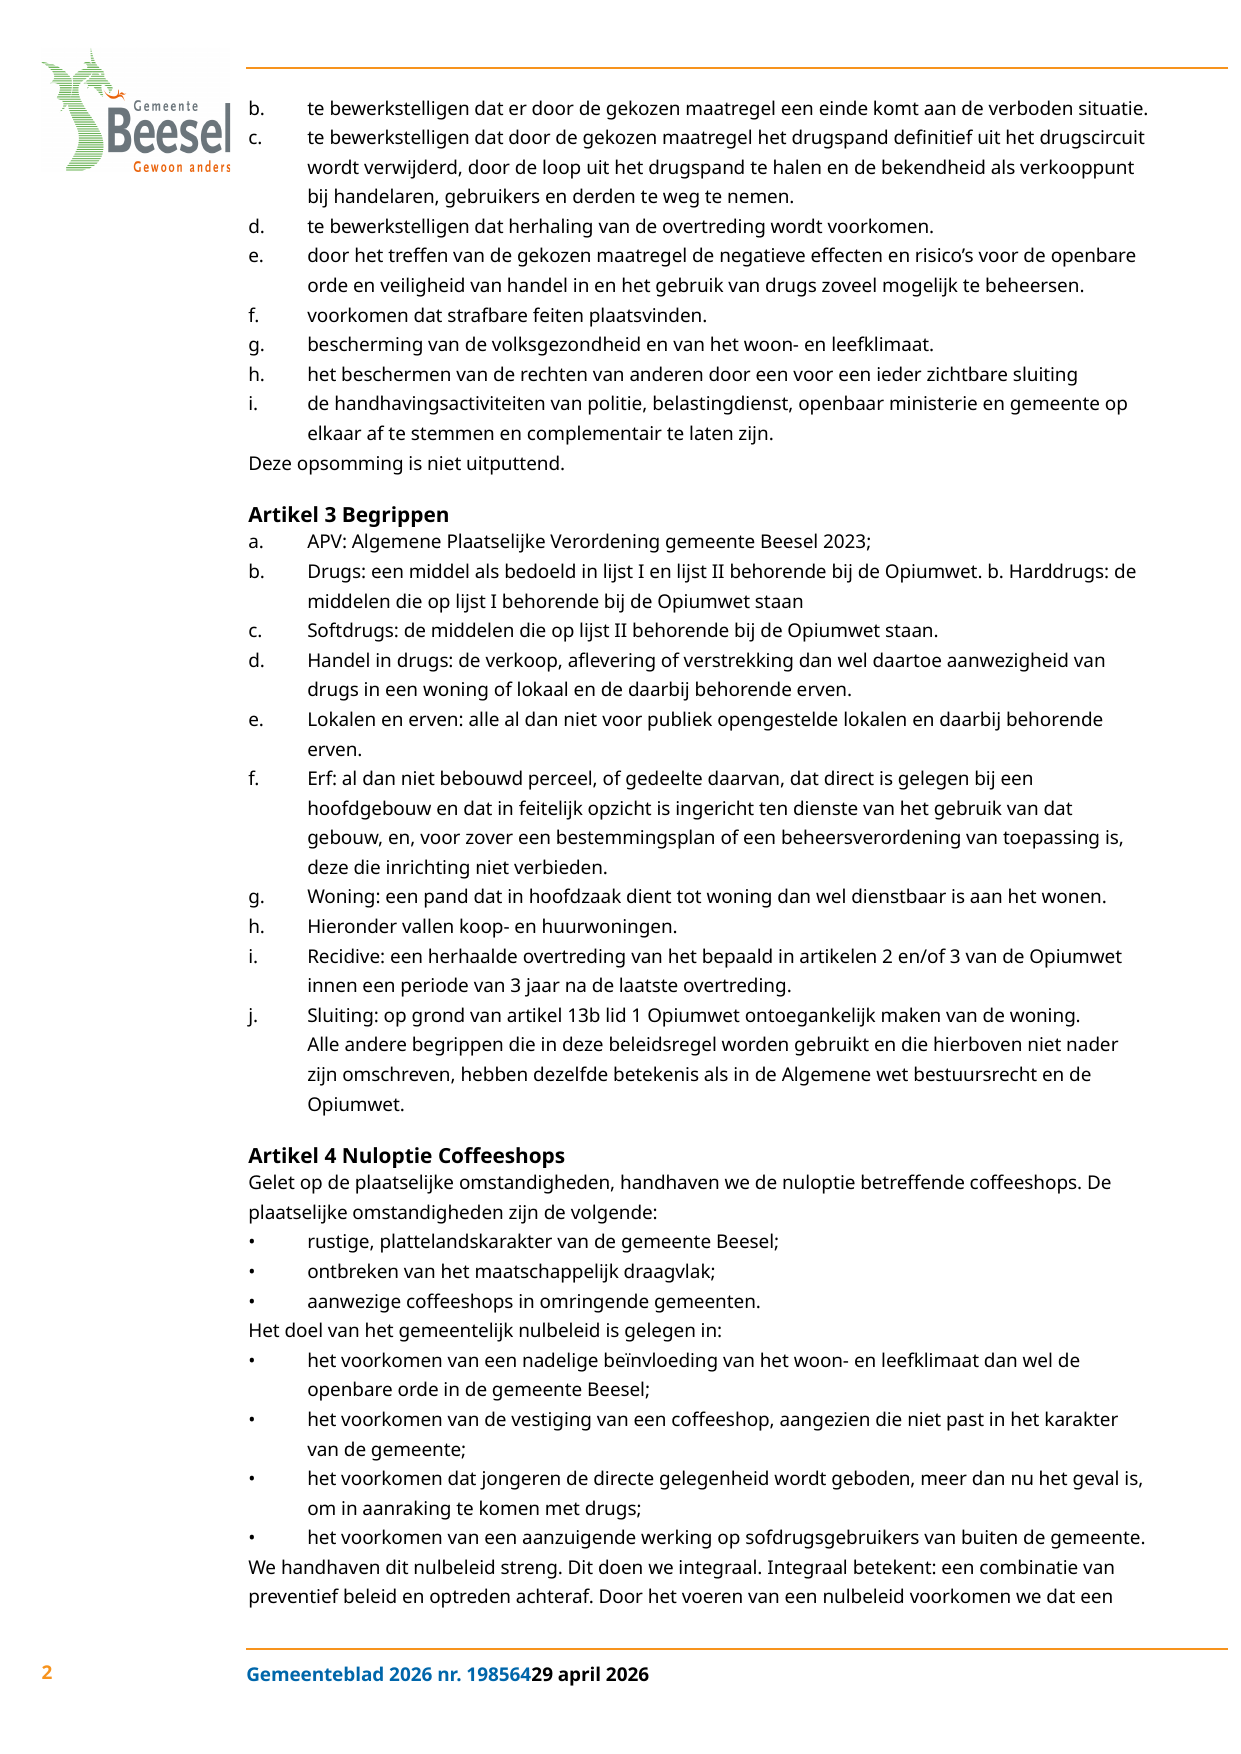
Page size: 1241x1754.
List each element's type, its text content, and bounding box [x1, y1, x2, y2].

list rustige, plattelandskarakter van de gemeente Beesel; [248, 1229, 1152, 1254]
list aanwezige coffeeshops in omringende gemeenten. [248, 1288, 1152, 1314]
text Artikel 3 Begrippen [248, 500, 1152, 529]
list ontbreken van het maatschappelijk draagvlak; [248, 1258, 1152, 1284]
list bescherming van de volksgezondheid en van het woon- en leefklimaat. [248, 331, 1152, 357]
list de handhavingsactiviteiten van politie, belastingdienst, openbaar ministerie en gemeente op elkaar af te stemmen en complementair te laten zijn. [248, 391, 1152, 446]
text Artikel 4 Nuloptie Coffeeshops [248, 1141, 1152, 1169]
text Gelet op de plaatselijke omstandigheden, handhaven we de nuloptie betreffende coffeeshops. De plaatselijke omstandigheden zijn de volgende: [248, 1169, 1152, 1225]
text Het doel van het gemeentelijk nulbeleid is gelegen in: [248, 1317, 1152, 1343]
list voorkomen dat strafbare feiten plaatsvinden. [248, 302, 1152, 328]
list Erf: al dan niet bebouwd perceel, of gedeelte daarvan, dat direct is gelegen bij een hoofdgebouw en dat in feitelijk opzicht is ingericht ten dienste van het gebruik van dat gebouw, en, voor zover een bestemmingsplan of een beheersverordening van toepassing is, deze die inrichting niet verbieden. [248, 765, 1152, 880]
list te bewerkstelligen dat door de gekozen maatregel het drugspand definitief uit het drugscircuit wordt verwijderd, door de loop uit het drugspand te halen en de bekendheid als verkooppunt bij handelaren, gebruikers en derden te weg te nemen. [248, 124, 1152, 209]
text Deze opsomming is niet uitputtend. [248, 450, 1152, 476]
list Recidive: een herhaalde overtreding van het bepaald in artikelen 2 en/of 3 van de Opiumwet innen een periode van 3 jaar na de laatste overtreding. [248, 943, 1152, 998]
list te bewerkstelligen dat herhaling van de overtreding wordt voorkomen. [248, 213, 1152, 239]
list het voorkomen dat jongeren de directe gelegenheid wordt geboden, meer dan nu het geval is, om in aanraking te komen met drugs; [248, 1465, 1152, 1521]
list het voorkomen van een nadelige beïnvloeding van het woon- en leefklimaat dan wel de openbare orde in de gemeente Beesel; [248, 1347, 1152, 1402]
list Drugs: een middel als bedoeld in lijst I en lijst II behorende bij de Opiumwet. b. Harddrugs: de middelen die op lijst I behorende bij de Opiumwet staan [248, 558, 1152, 613]
list Softdrugs: de middelen die op lijst II behorende bij de Opiumwet staan. [248, 617, 1152, 643]
list het voorkomen van een aanzuigende werking op sofdrugsgebruikers van buiten de gemeente. [248, 1524, 1152, 1550]
list Woning: een pand dat in hoofdzaak dient tot woning dan wel dienstbaar is aan het wonen. [248, 884, 1152, 909]
list te bewerkstelligen dat er door de gekozen maatregel een einde komt aan de verboden situatie. [248, 95, 1152, 121]
list Alle andere begrippen die in deze beleidsregel worden gebruikt en die hierboven niet nader zijn omschreven, hebben dezelfde betekenis als in de Algemene wet bestuursrecht en de Opiumwet. [248, 1032, 1152, 1116]
list Sluiting: op grond van artikel 13b lid 1 Opiumwet ontoegankelijk maken van de woning. [248, 1002, 1152, 1028]
list APV: Algemene Plaatselijke Verordening gemeente Beesel 2023; [248, 529, 1152, 554]
picture [41, 47, 231, 172]
list door het treffen van de gekozen maatregel de negatieve effecten en risico’s voor de openbare orde en veiligheid van handel in en het gebruik van drugs zoveel mogelijk te beheersen. [248, 243, 1152, 298]
text We handhaven dit nulbeleid streng. Dit doen we integraal. Integraal betekent: een combinatie van preventief beleid en optreden achteraf. Door het voeren van een nulbeleid voorkomen we dat een [248, 1554, 1152, 1609]
list Hieronder vallen koop- en huurwoningen. [248, 913, 1152, 939]
list Lokalen en erven: alle al dan niet voor publiek opengestelde lokalen en daarbij behorende erven. [248, 706, 1152, 761]
list Handel in drugs: de verkoop, aflevering of verstrekking dan wel daartoe aanwezigheid van drugs in een woning of lokaal en de daarbij behorende erven. [248, 647, 1152, 702]
list het voorkomen van de vestiging van een coffeeshop, aangezien die niet past in het karakter van de gemeente; [248, 1406, 1152, 1462]
list het beschermen van de rechten van anderen door een voor een ieder zichtbare sluiting [248, 361, 1152, 387]
